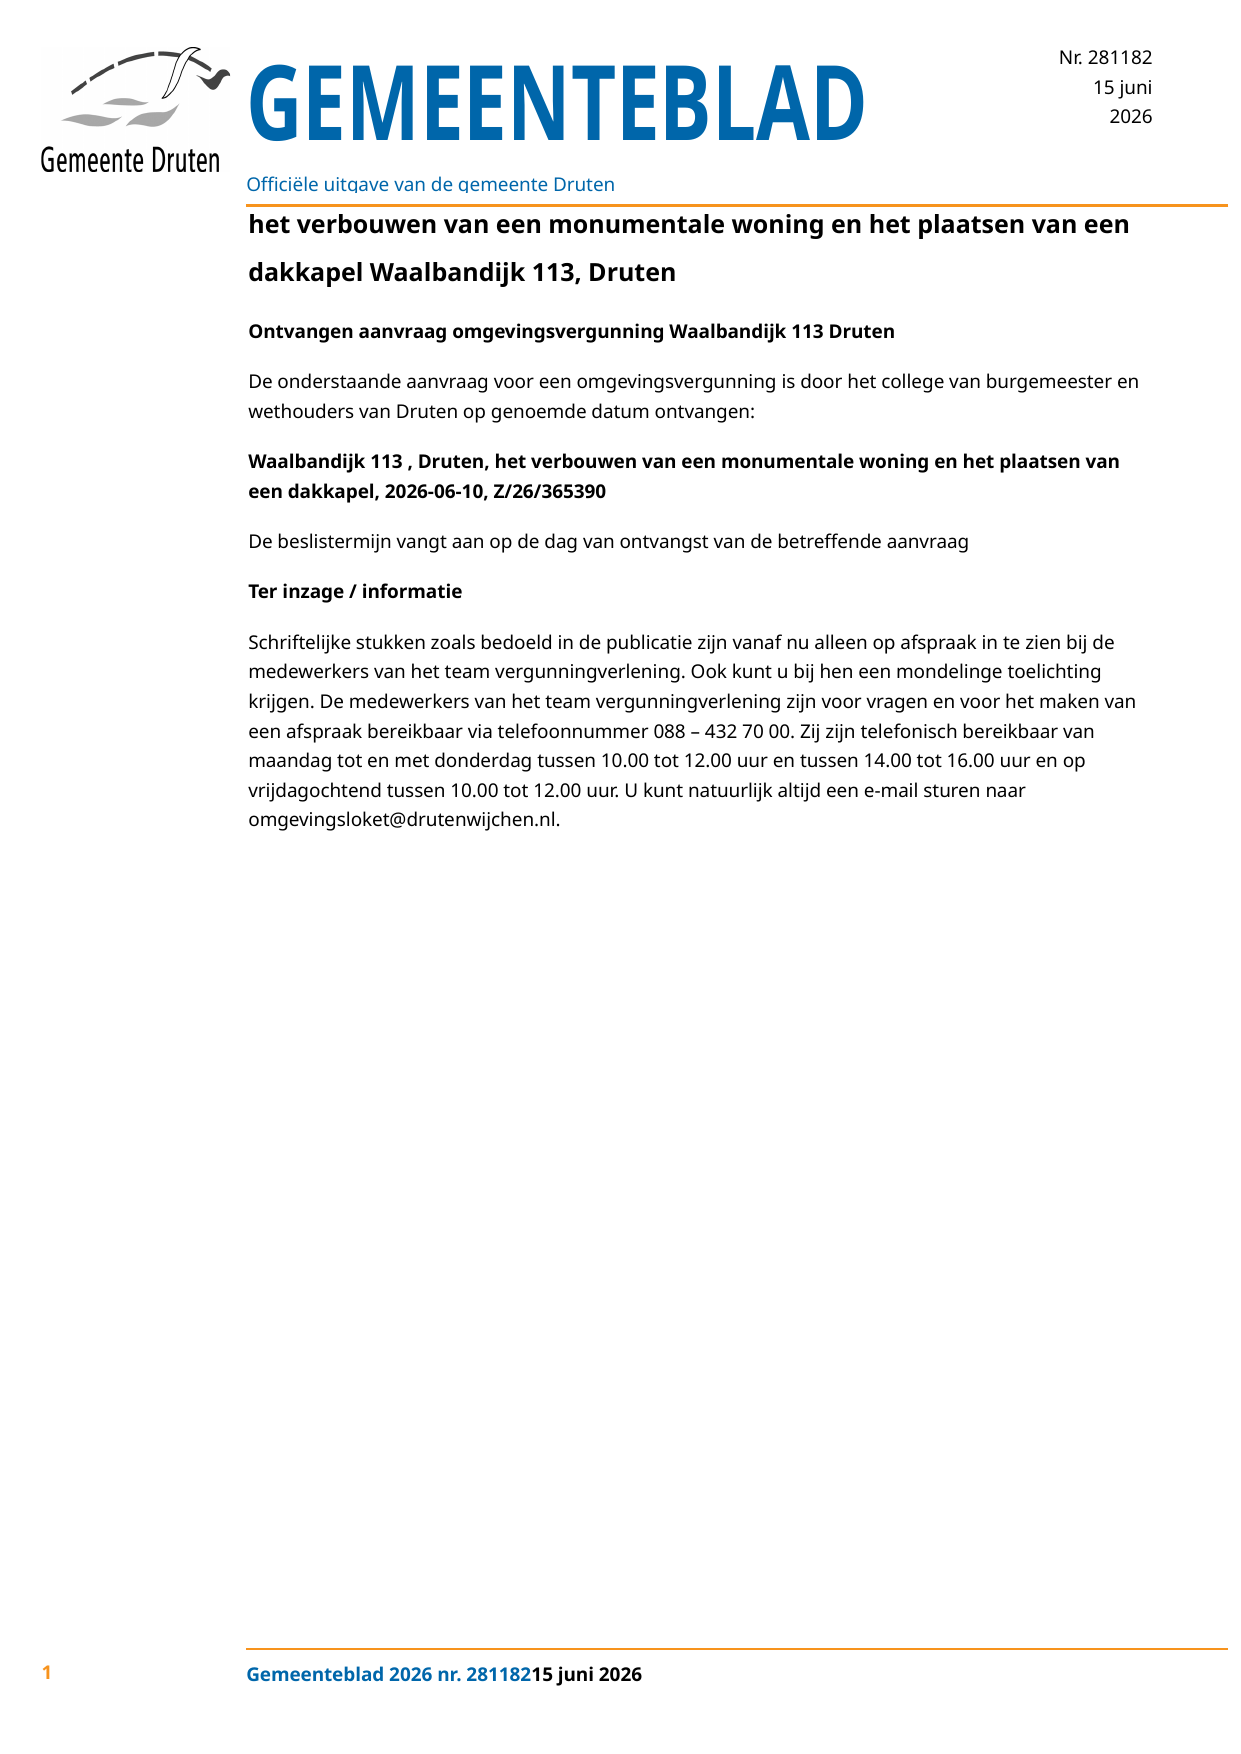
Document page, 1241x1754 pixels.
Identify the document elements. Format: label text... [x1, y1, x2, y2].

text Schriftelijke stukken zoals bedoeld in de publicatie zijn vanaf nu alleen op afspraak in te zien bij de medewerkers van het team vergunningverlening. Ook kunt u bij hen een mondelinge toelichting krijgen. De medewerkers van het team vergunningverlening zijn voor vragen en voor het maken van een afspraak bereikbaar via telefoonnummer 088 – 432 70 00. Zij zijn telefonisch bereikbaar van maandag tot en met donderdag tussen 10.00 tot 12.00 uur en tussen 14.00 tot 16.00 uur en op vrijdagochtend tussen 10.00 tot 12.00 uur. U kunt natuurlijk altijd een e-mail sturen naar omgevingsloket@drutenwijchen.nl. [248, 629, 1152, 832]
text Waalbandijk 113 , Druten, het verbouwen van een monumentale woning en het plaatsen van een dakkapel, 2026-06-10, Z/26/365390 [248, 448, 1152, 504]
text Ter inzage / informatie [248, 579, 1152, 604]
text De beslistermijn vangt aan op de dag van ontvangst van de betreffende aanvraag [248, 528, 1152, 554]
text De onderstaande aanvraag voor een omgevingsvergunning is door het college van burgemeester en wethouders van Druten op genoemde datum ontvangen: [248, 368, 1152, 424]
picture [41, 47, 231, 172]
text het verbouwen van een monumentale woning en het plaatsen van een dakkapel Waalbandijk 113, Druten [248, 207, 1152, 288]
text Ontvangen aanvraag omgevingsvergunning Waalbandijk 113 Druten [248, 318, 1152, 344]
